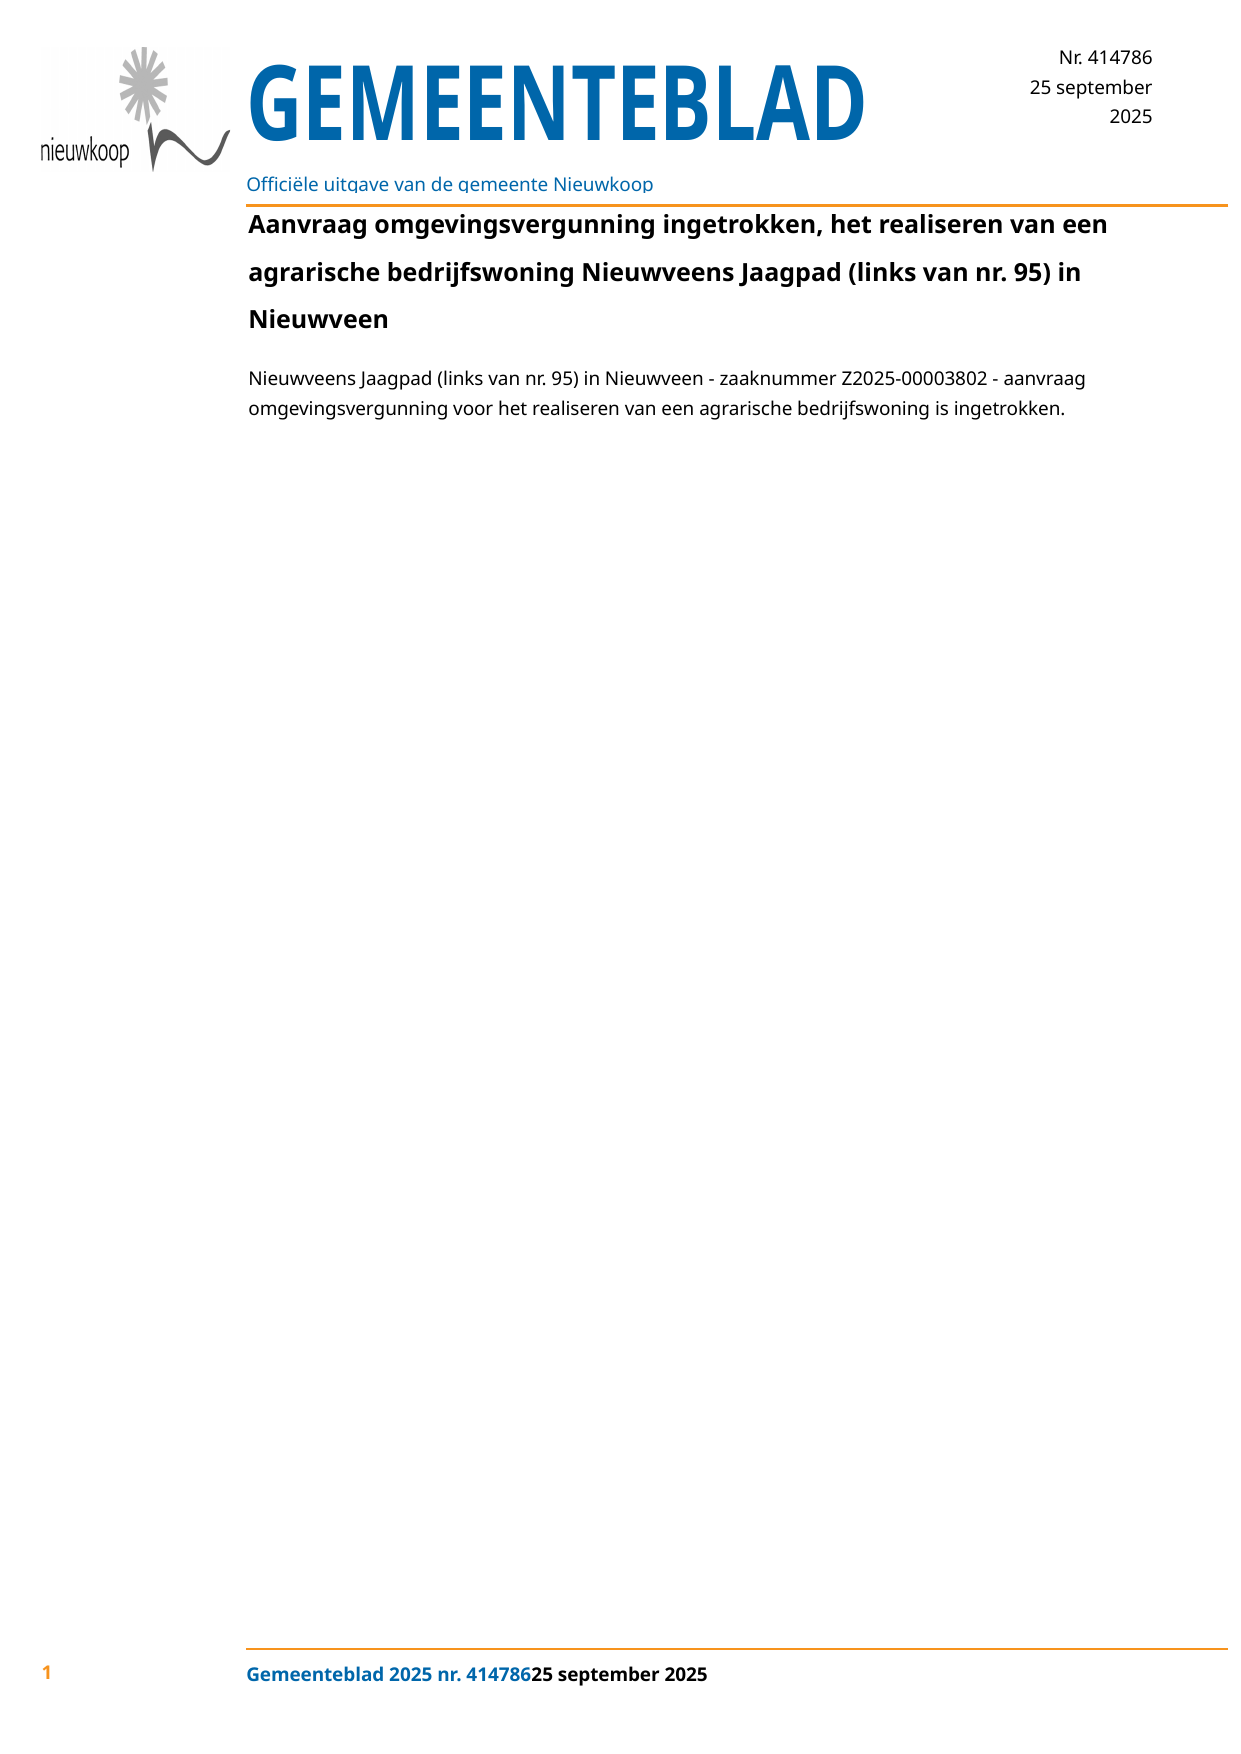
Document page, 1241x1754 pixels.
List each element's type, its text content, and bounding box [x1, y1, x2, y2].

picture [41, 47, 231, 172]
text Nieuwveens Jaagpad (links van nr. 95) in Nieuwveen - zaaknummer Z2025-00003802 - aanvraag omgevingsvergunning voor het realiseren van een agrarische bedrijfswoning is ingetrokken. [248, 366, 1152, 421]
text Aanvraag omgevingsvergunning ingetrokken, het realiseren van een agrarische bedrijfswoning Nieuwveens Jaagpad (links van nr. 95) in Nieuwveen [248, 207, 1152, 336]
